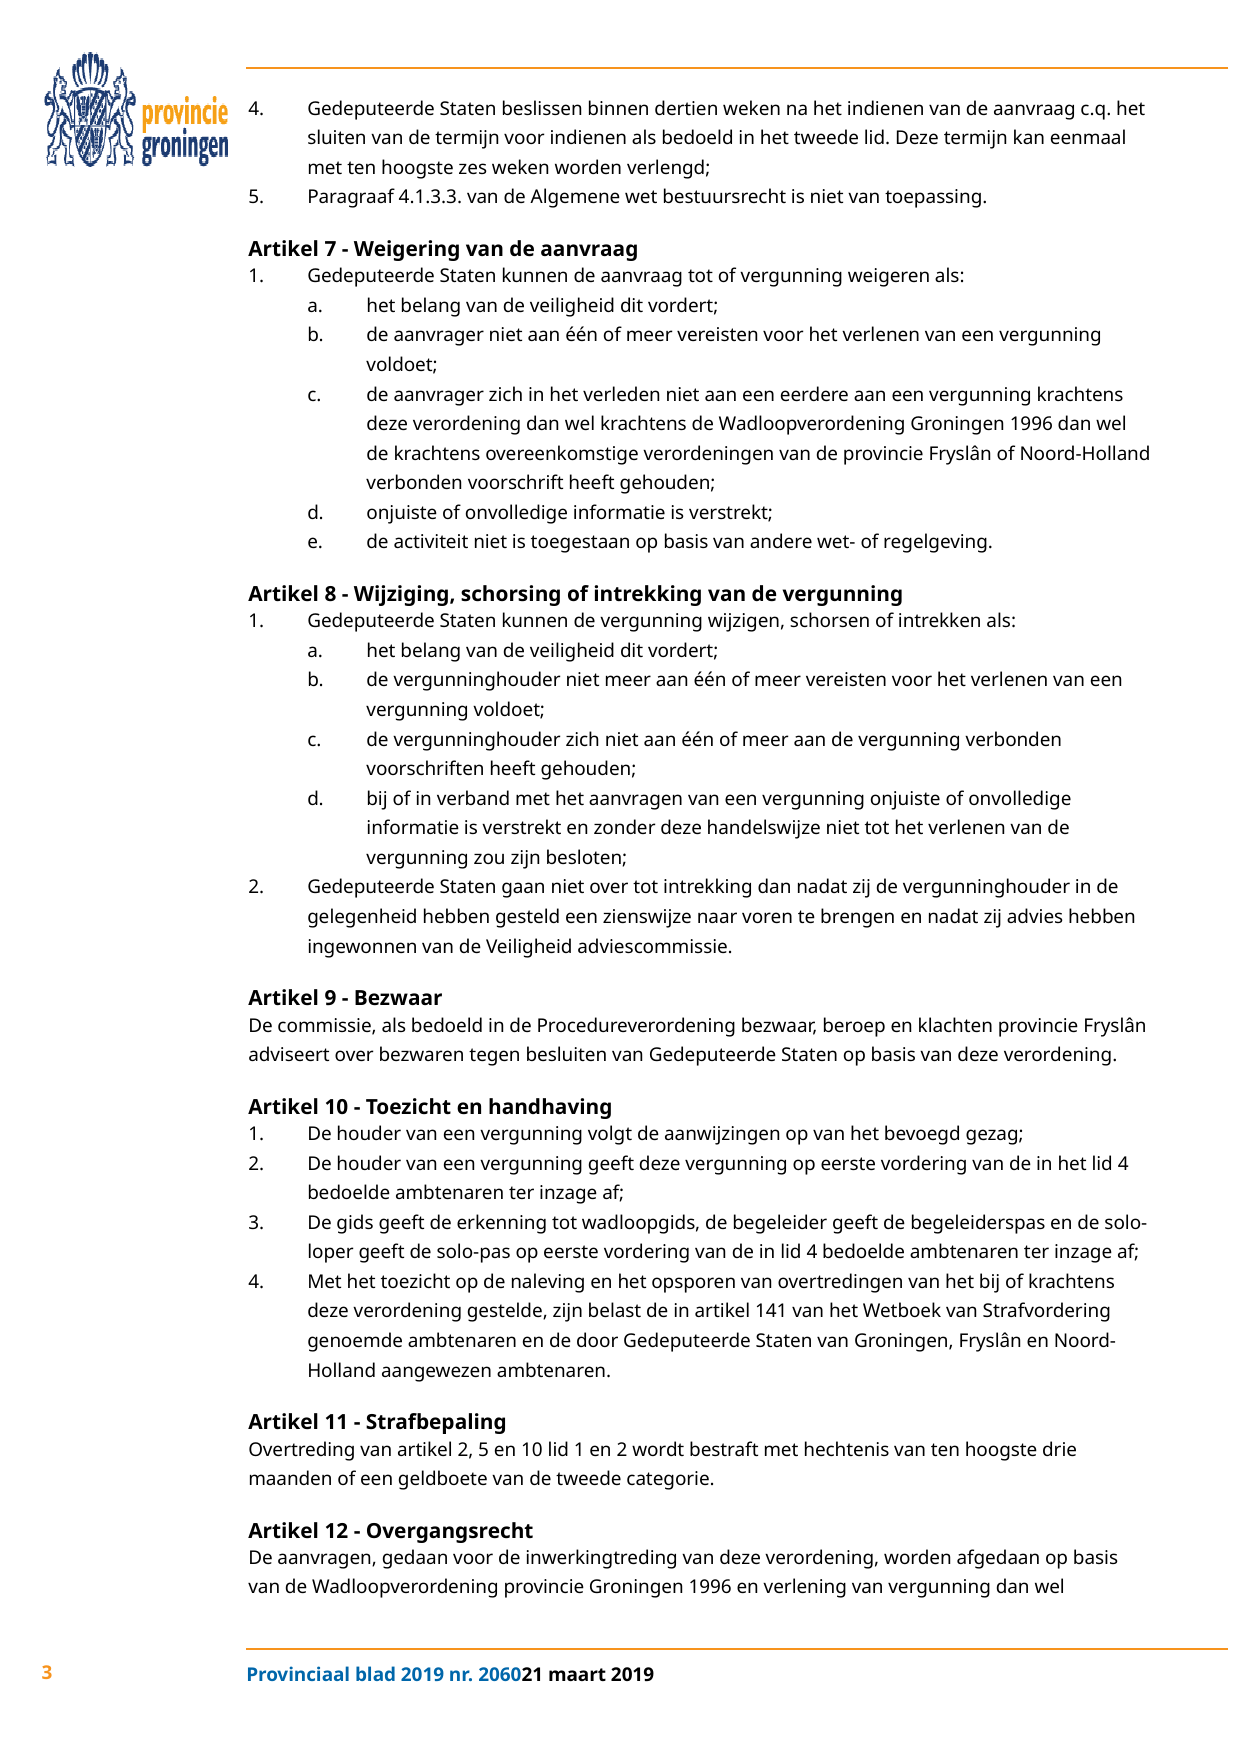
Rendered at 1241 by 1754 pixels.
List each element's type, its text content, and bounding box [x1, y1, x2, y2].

list De houder van een vergunning volgt de aanwijzingen op van het bevoegd gezag; [248, 1120, 1152, 1146]
list de aanvrager niet aan één of meer vereisten voor het verlenen van een vergunning voldoet; [307, 322, 1152, 377]
list bij of in verband met het aanvragen van een vergunning onjuiste of onvolledige informatie is verstrekt en zonder deze handelswijze niet tot het verlenen van de vergunning zou zijn besloten; [307, 785, 1152, 870]
text Artikel 11 - Strafbepaling [248, 1407, 1152, 1436]
list de vergunninghouder zich niet aan één of meer aan de vergunning verbonden voorschriften heeft gehouden; [307, 726, 1152, 781]
text De commissie, als bedoeld in de Procedureverordening bezwaar, beroep en klachten provincie Fryslân adviseert over bezwaren tegen besluiten van Gedeputeerde Staten op basis van deze verordening. [248, 1012, 1152, 1067]
text Artikel 9 - Bezwaar [248, 983, 1152, 1012]
list De houder van een vergunning geeft deze vergunning op eerste vordering van de in het lid 4 bedoelde ambtenaren ter inzage af; [248, 1150, 1152, 1205]
list het belang van de veiligheid dit vordert; [307, 292, 1152, 318]
picture [41, 47, 231, 172]
text Overtreding van artikel 2, 5 en 10 lid 1 en 2 wordt bestraft met hechtenis van ten hoogste drie maanden of een geldboete van de tweede categorie. [248, 1436, 1152, 1491]
list Gedeputeerde Staten kunnen de aanvraag tot of vergunning weigeren als: [248, 262, 1152, 288]
text Artikel 10 - Toezicht en handhaving [248, 1092, 1152, 1120]
list Gedeputeerde Staten kunnen de vergunning wijzigen, schorsen of intrekken als: [248, 607, 1152, 633]
text De aanvragen, gedaan voor de inwerkingtreding van deze verordening, worden afgedaan op basis van de Wadloopverordening provincie Groningen 1996 en verlening van vergunning dan wel [248, 1544, 1152, 1599]
list De gids geeft de erkenning tot wadloopgids, de begeleider geeft de begeleiderspas en de solo-loper geeft de solo-pas op eerste vordering van de in lid 4 bedoelde ambtenaren ter inzage af; [248, 1209, 1152, 1264]
list Gedeputeerde Staten beslissen binnen dertien weken na het indienen van de aanvraag c.q. het sluiten van de termijn voor indienen als bedoeld in het tweede lid. Deze termijn kan eenmaal met ten hoogste zes weken worden verlengd; [248, 95, 1152, 180]
list het belang van de veiligheid dit vordert; [307, 637, 1152, 663]
list de vergunninghouder niet meer aan één of meer vereisten voor het verlenen van een vergunning voldoet; [307, 667, 1152, 722]
list Gedeputeerde Staten gaan niet over tot intrekking dan nadat zij de vergunninghouder in de gelegenheid hebben gesteld een zienswijze naar voren te brengen en nadat zij advies hebben ingewonnen van de Veiligheid adviescommissie. [248, 874, 1152, 959]
list de aanvrager zich in het verleden niet aan een eerdere aan een vergunning krachtens deze verordening dan wel krachtens de Wadloopverordening Groningen 1996 dan wel de krachtens overeenkomstige verordeningen van de provincie Fryslân of Noord-Holland verbonden voorschrift heeft gehouden; [307, 381, 1152, 495]
text Artikel 8 - Wijziging, schorsing of intrekking van de vergunning [248, 579, 1152, 607]
list Paragraaf 4.1.3.3. van de Algemene wet bestuursrecht is niet van toepassing. [248, 183, 1152, 209]
list onjuiste of onvolledige informatie is verstrekt; [307, 499, 1152, 525]
list de activiteit niet is toegestaan op basis van andere wet- of regelgeving. [307, 529, 1152, 554]
text Artikel 7 - Weigering van de aanvraag [248, 234, 1152, 262]
text Artikel 12 - Overgangsrecht [248, 1516, 1152, 1544]
list Met het toezicht op de naleving en het opsporen van overtredingen van het bij of krachtens deze verordening gestelde, zijn belast de in artikel 141 van het Wetboek van Strafvordering genoemde ambtenaren en de door Gedeputeerde Staten van Groningen, Fryslân en Noord-Holland aangewezen ambtenaren. [248, 1268, 1152, 1383]
